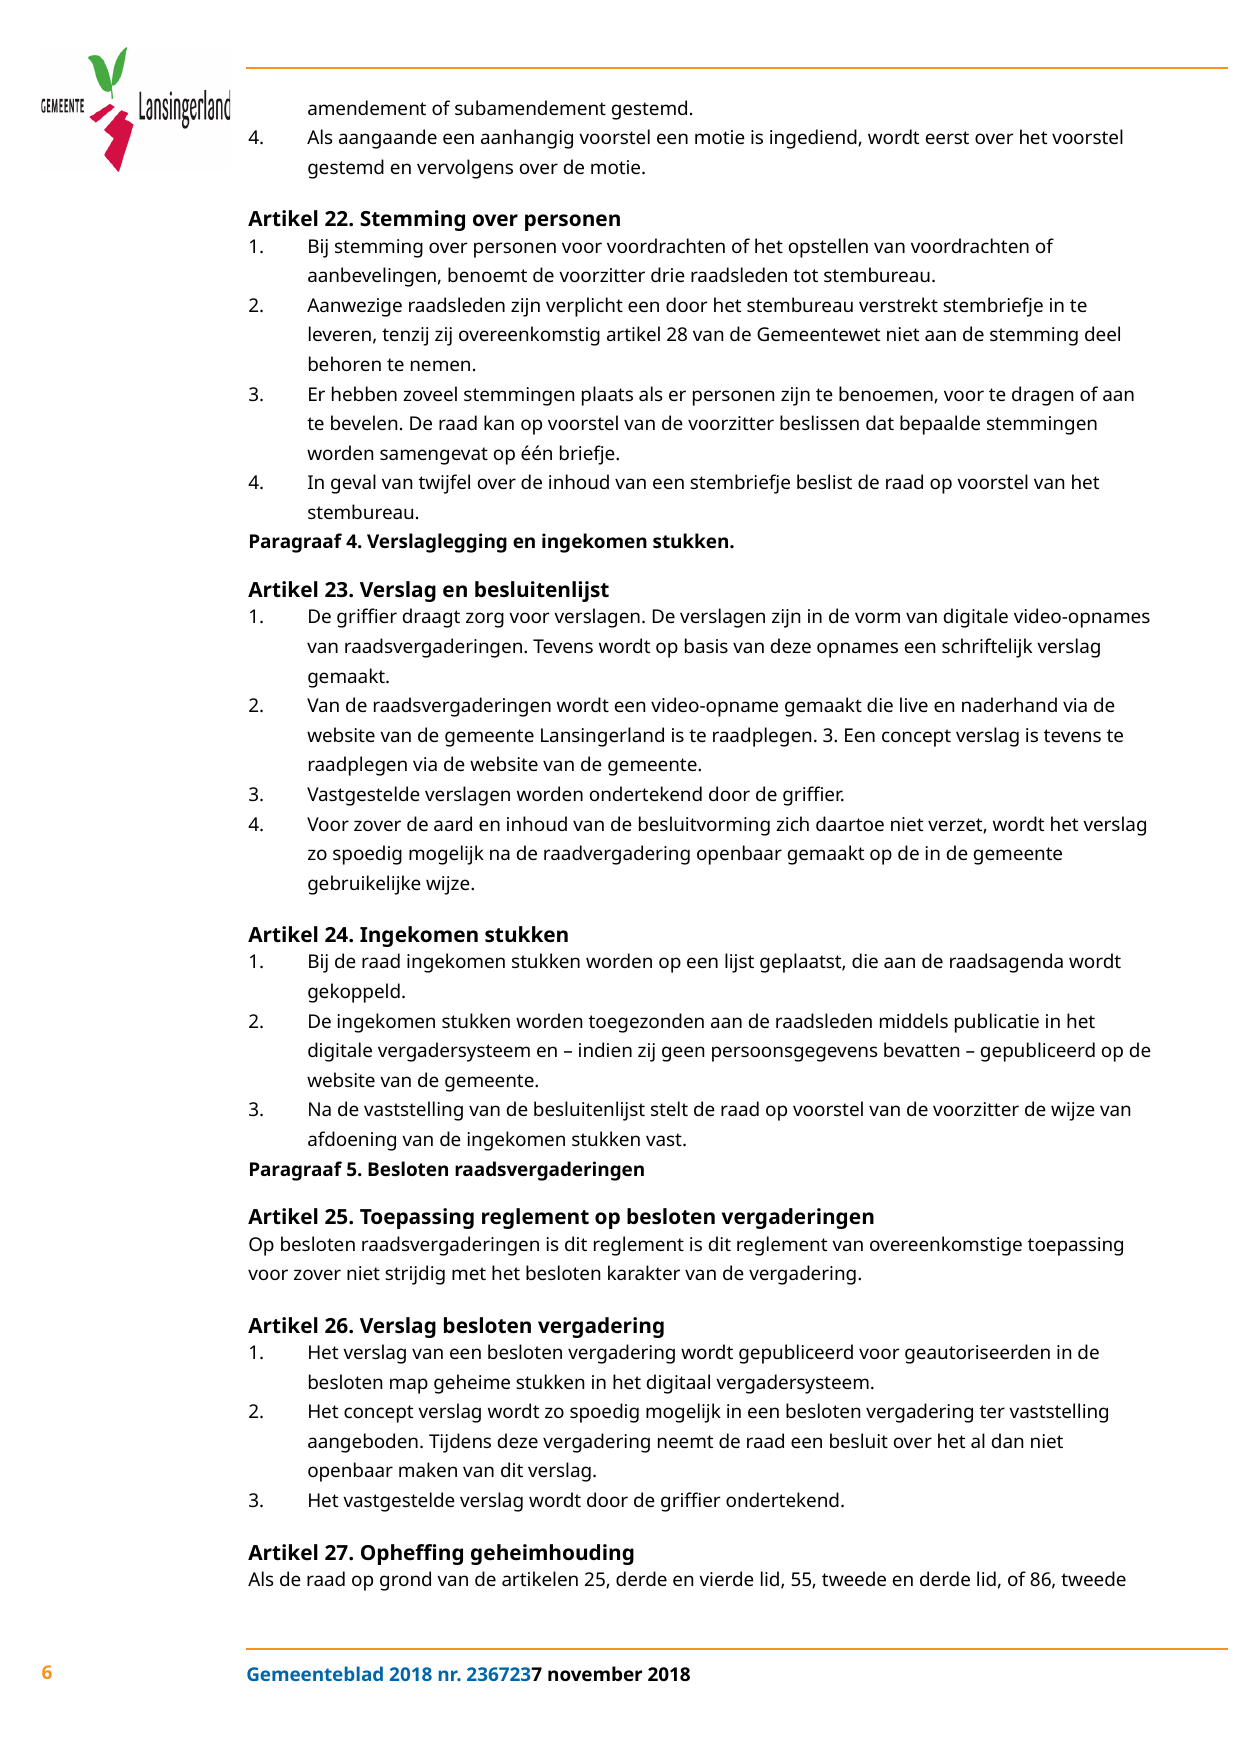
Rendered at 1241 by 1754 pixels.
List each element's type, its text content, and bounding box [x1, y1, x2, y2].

list Van de raadsvergaderingen wordt een video-opname gemaakt die live en naderhand via de website van de gemeente Lansingerland is te raadplegen. 3. Een concept verslag is tevens te raadplegen via de website van de gemeente. [248, 692, 1152, 777]
text Op besloten raadsvergaderingen is dit reglement is dit reglement van overeenkomstige toepassing voor zover niet strijdig met het besloten karakter van de vergadering. [248, 1231, 1152, 1286]
list Na de vaststelling van de besluitenlijst stelt de raad op voorstel van de voorzitter de wijze van afdoening van de ingekomen stukken vast. [248, 1097, 1152, 1152]
text Als de raad op grond van de artikelen 25, derde en vierde lid, 55, tweede en derde lid, of 86, tweede [248, 1566, 1152, 1592]
list amendement of subamendement gestemd. [248, 95, 1152, 121]
list Bij de raad ingekomen stukken worden op een lijst geplaatst, die aan de raadsagenda wordt gekoppeld. [248, 949, 1152, 1004]
text Artikel 22. Stemming over personen [248, 204, 1152, 233]
text Artikel 23. Verslag en besluitenlijst [248, 575, 1152, 604]
list Het verslag van een besloten vergadering wordt gepubliceerd voor geautoriseerden in de besloten map geheime stukken in het digitaal vergadersysteem. [248, 1339, 1152, 1394]
list In geval van twijfel over de inhoud van een stembriefje beslist de raad op voorstel van het stembureau. [248, 469, 1152, 525]
list Het concept verslag wordt zo spoedig mogelijk in een besloten vergadering ter vaststelling aangeboden. Tijdens deze vergadering neemt de raad een besluit over het al dan niet openbaar maken van dit verslag. [248, 1398, 1152, 1483]
list Voor zover de aard en inhoud van de besluitvorming zich daartoe niet verzet, wordt het verslag zo spoedig mogelijk na de raadvergadering openbaar gemaakt op de in de gemeente gebruikelijke wijze. [248, 811, 1152, 896]
list De griffier draagt zorg voor verslagen. De verslagen zijn in de vorm van digitale video-opnames van raadsvergaderingen. Tevens wordt op basis van deze opnames een schriftelijk verslag gemaakt. [248, 604, 1152, 688]
list Als aangaande een aanhangig voorstel een motie is ingediend, wordt eerst over het voorstel gestemd en vervolgens over de motie. [248, 124, 1152, 180]
list Vastgestelde verslagen worden ondertekend door de griffier. [248, 781, 1152, 807]
list Er hebben zoveel stemmingen plaats als er personen zijn te benoemen, voor te dragen of aan te bevelen. De raad kan op voorstel van de voorzitter beslissen dat bepaalde stemmingen worden samengevat op één briefje. [248, 381, 1152, 466]
text Artikel 27. Opheffing geheimhouding [248, 1538, 1152, 1566]
list Aanwezige raadsleden zijn verplicht een door het stembureau verstrekt stembriefje in te leveren, tenzij zij overeenkomstig artikel 28 van de Gemeentewet niet aan de stemming deel behoren te nemen. [248, 292, 1152, 377]
text Paragraaf 4. Verslaglegging en ingekomen stukken. [248, 529, 1152, 554]
text Artikel 24. Ingekomen stukken [248, 920, 1152, 949]
list De ingekomen stukken worden toegezonden aan de raadsleden middels publicatie in het digitale vergadersysteem en – indien zij geen persoonsgegevens bevatten – gepubliceerd op de website van de gemeente. [248, 1008, 1152, 1093]
list Het vastgestelde verslag wordt door de griffier ondertekend. [248, 1487, 1152, 1513]
text Artikel 26. Verslag besloten vergadering [248, 1311, 1152, 1339]
text Artikel 25. Toepassing reglement op besloten vergaderingen [248, 1202, 1152, 1231]
text Paragraaf 5. Besloten raadsvergaderingen [248, 1156, 1152, 1182]
list Bij stemming over personen voor voordrachten of het opstellen van voordrachten of aanbevelingen, benoemt de voorzitter drie raadsleden tot stembureau. [248, 233, 1152, 288]
picture [41, 47, 231, 172]
